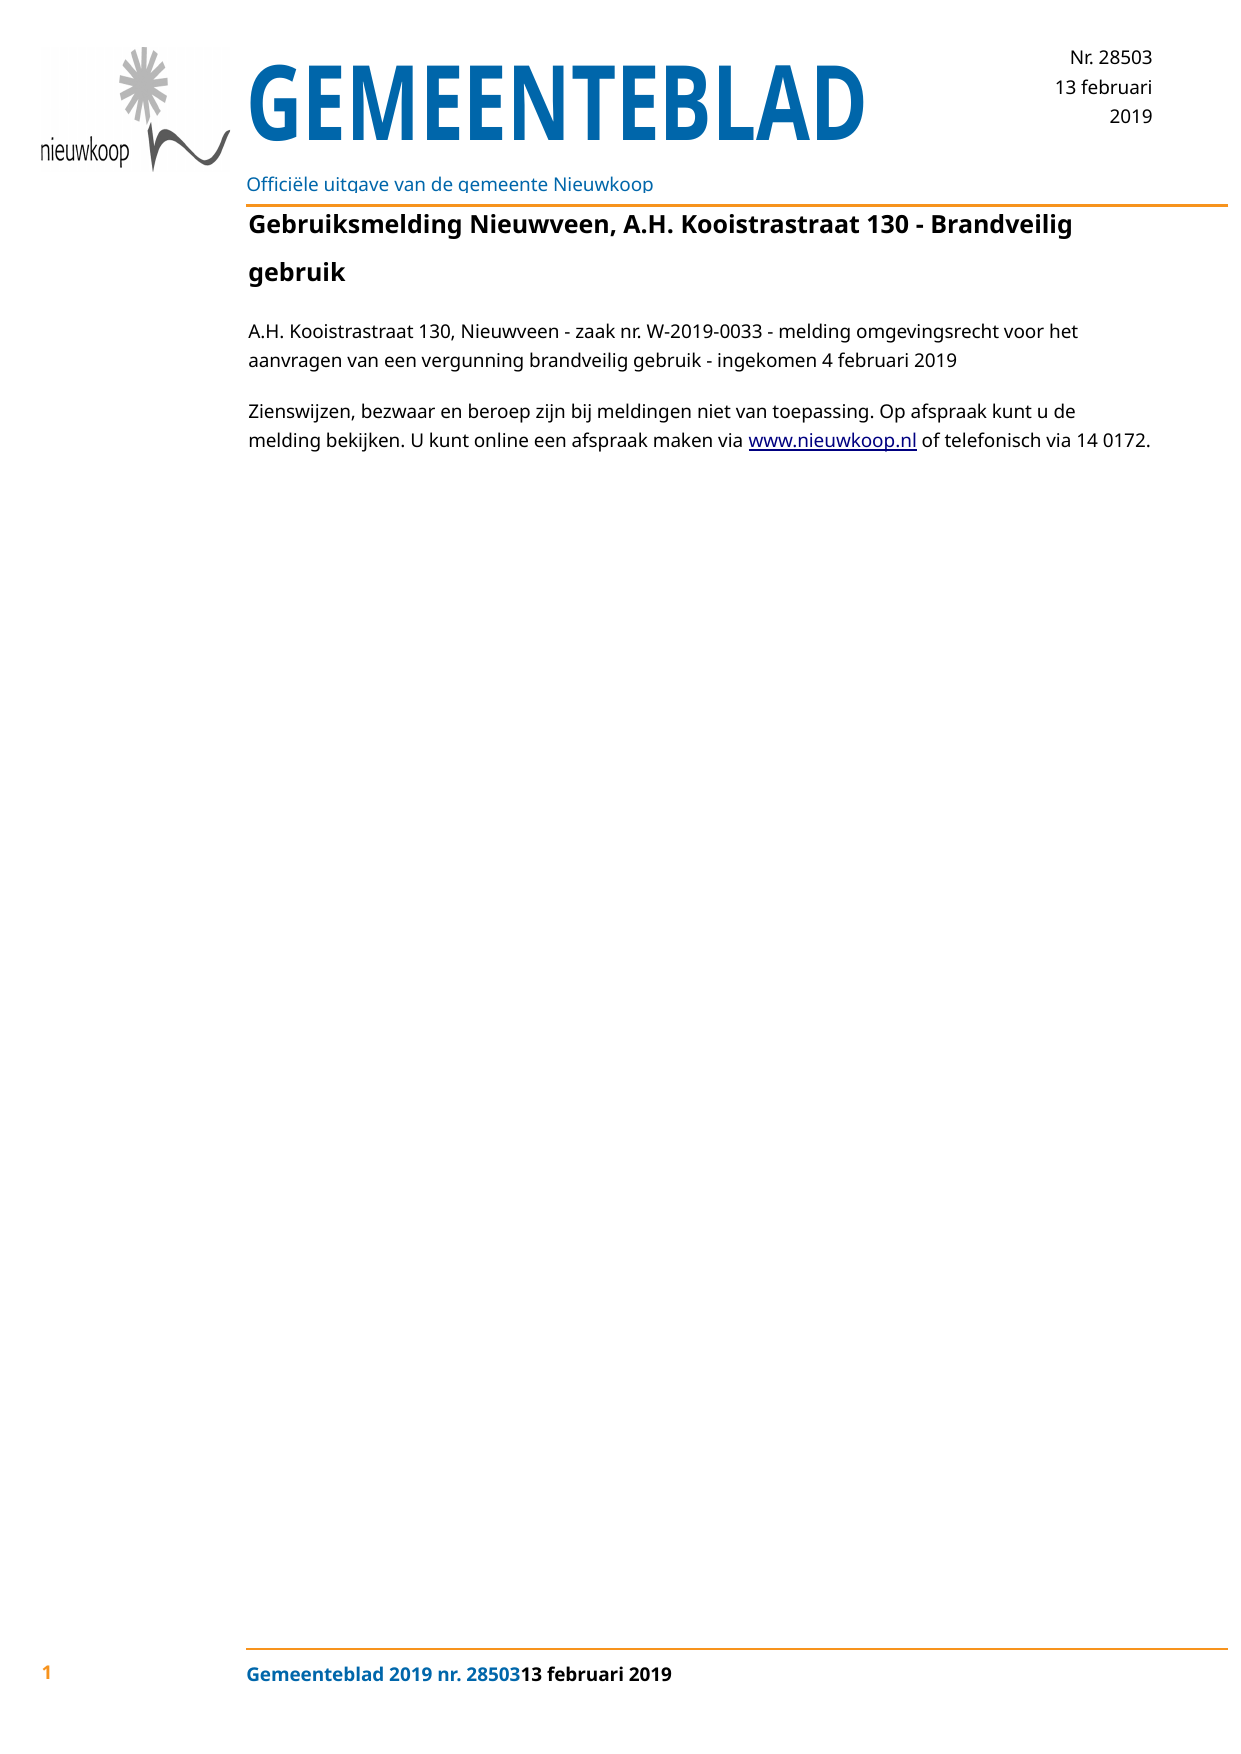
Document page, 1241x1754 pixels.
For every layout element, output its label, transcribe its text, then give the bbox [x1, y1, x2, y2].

picture [41, 47, 231, 172]
text Gebruiksmelding Nieuwveen, A.H. Kooistrastraat 130 - Brandveilig gebruik [248, 207, 1152, 288]
text Zienswijzen, bezwaar en beroep zijn bij meldingen niet van toepassing. Op afspraak kunt u de melding bekijken. U kunt online een afspraak maken via www.nieuwkoop.nl of telefonisch via 14 0172. [248, 398, 1152, 453]
text A.H. Kooistrastraat 130, Nieuwveen - zaak nr. W-2019-0033 - melding omgevingsrecht voor het aanvragen van een vergunning brandveilig gebruik - ingekomen 4 februari 2019 [248, 318, 1152, 373]
